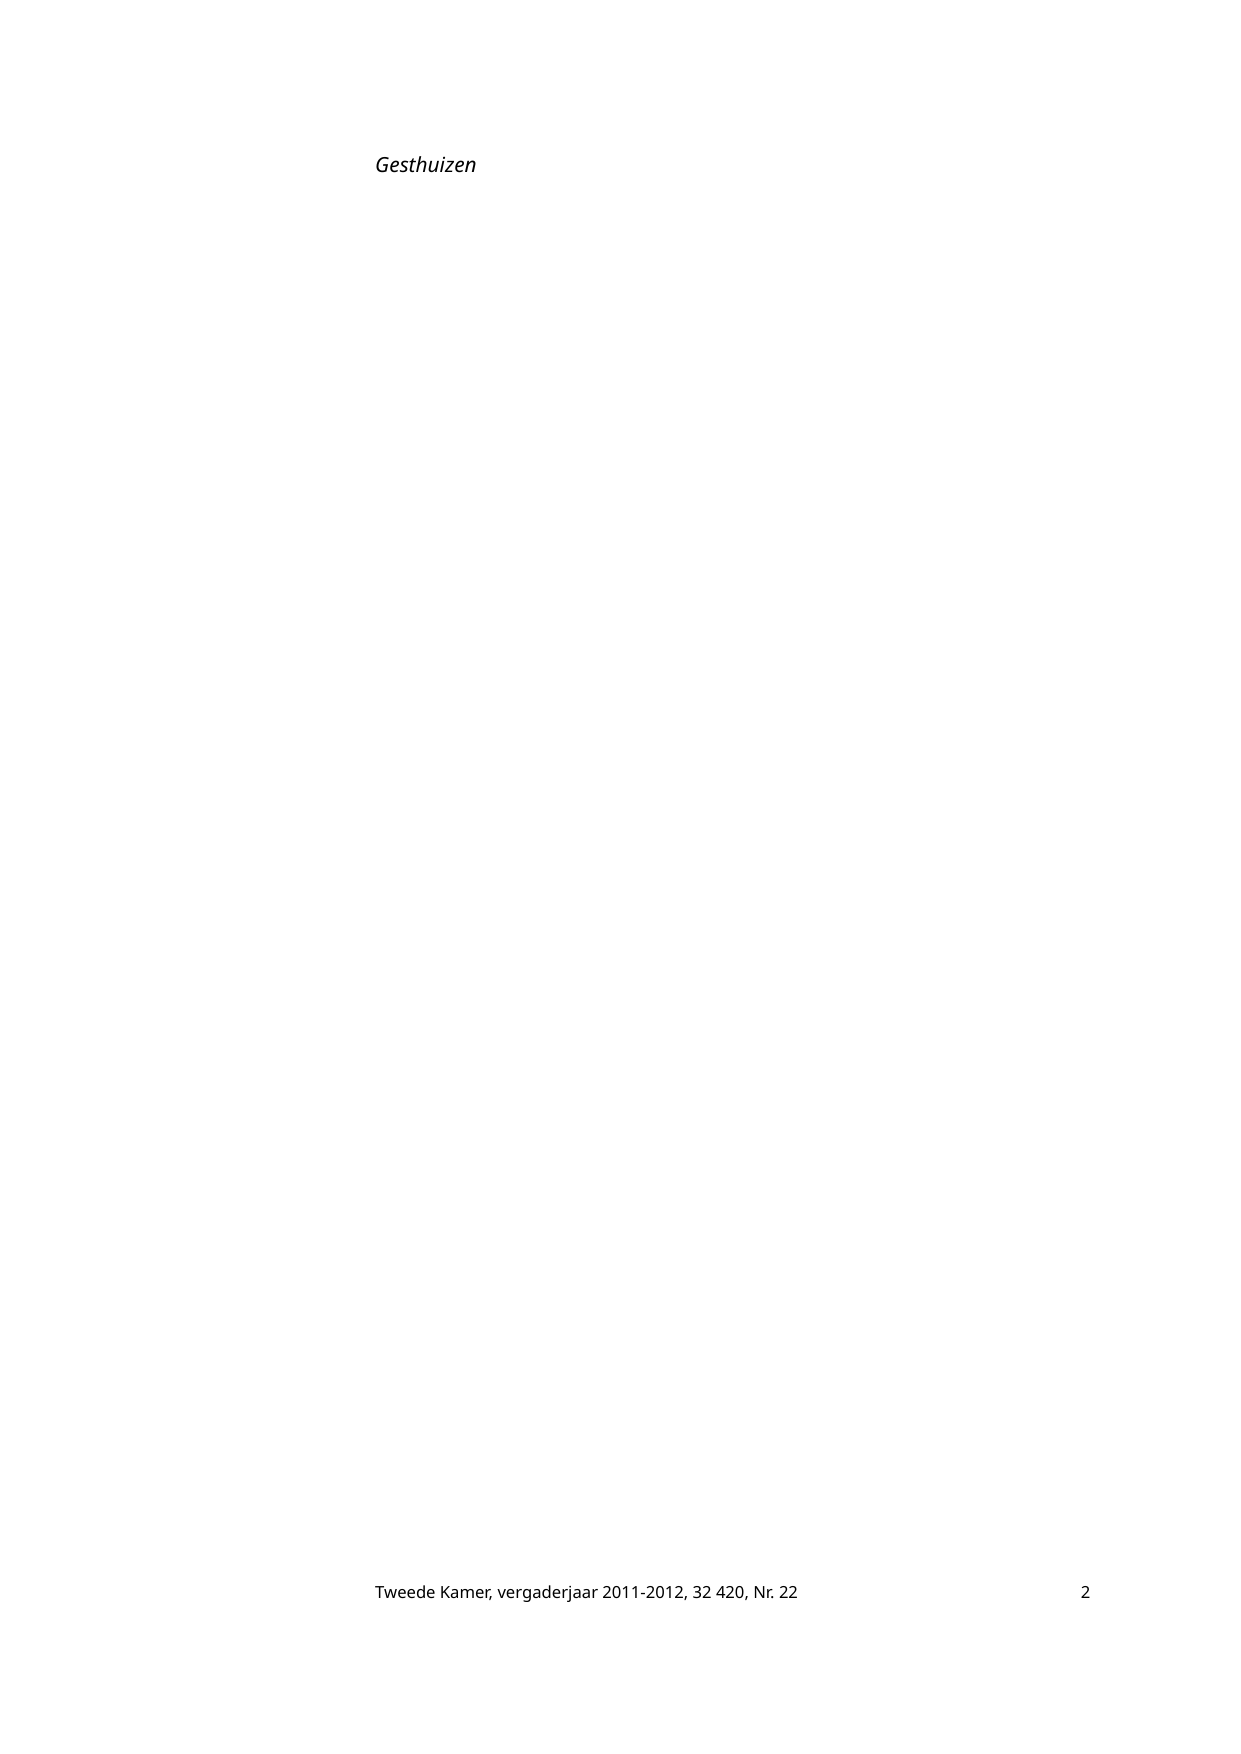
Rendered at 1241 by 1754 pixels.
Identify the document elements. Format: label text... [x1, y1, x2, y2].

text Gesthuizen [375, 150, 1090, 178]
